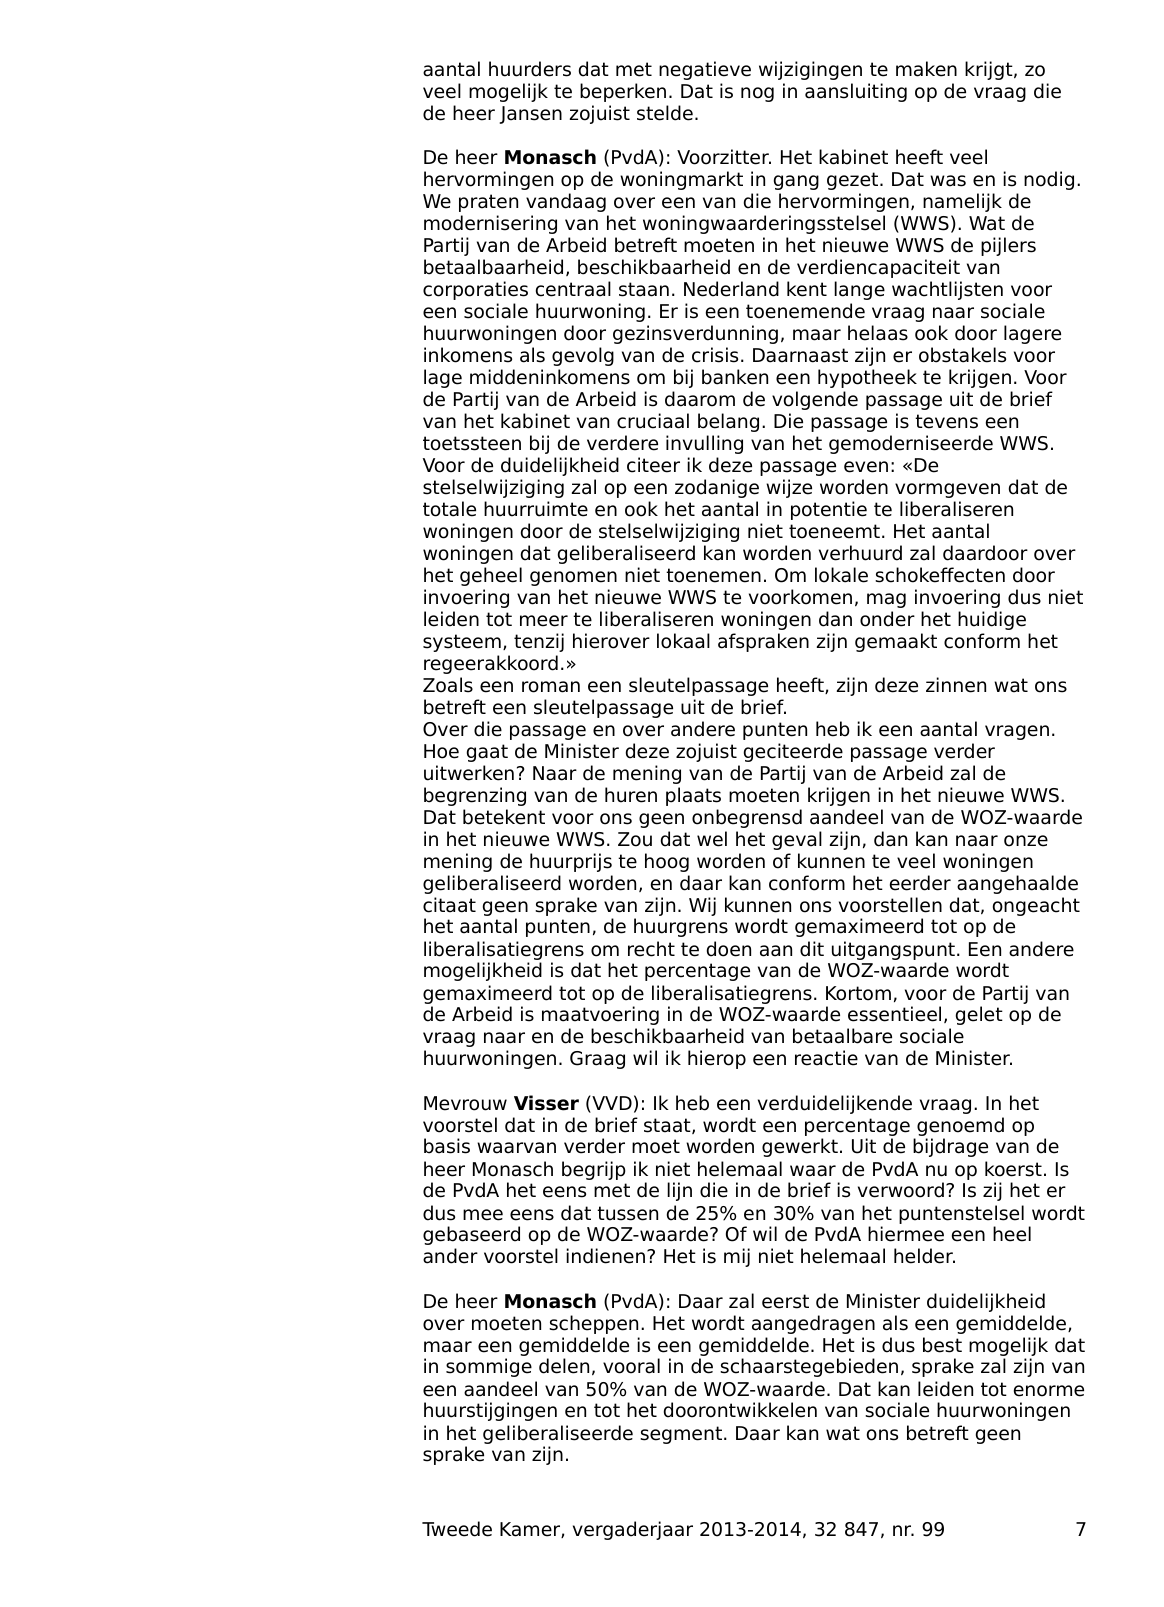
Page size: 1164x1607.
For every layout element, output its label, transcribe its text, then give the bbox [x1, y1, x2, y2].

text Over die passage en over andere punten heb ik een aantal vragen. Hoe gaat de Minister deze zojuist geciteerde passage verder uitwerken? Naar de mening van de Partij van de Arbeid zal de begrenzing van de huren plaats moeten krijgen in het nieuwe WWS. Dat betekent voor ons geen onbegrensd aandeel van de WOZ-waarde in het nieuwe WWS. Zou dat wel het geval zijn, dan kan naar onze mening de huurprijs te hoog worden of kunnen te veel woningen geliberaliseerd worden, en daar kan conform het eerder aangehaalde citaat geen sprake van zijn. Wij kunnen ons voorstellen dat, ongeacht het aantal punten, de huurgrens wordt gemaximeerd tot op de liberalisatiegrens om recht te doen aan dit uitgangspunt. Een andere mogelijkheid is dat het percentage van de WOZ-waarde wordt gemaximeerd tot op de liberalisatiegrens. Kortom, voor de Partij van de Arbeid is maatvoering in de WOZ-waarde essentieel, gelet op de vraag naar en de beschikbaarheid van betaalbare sociale huurwoningen. Graag wil ik hierop een reactie van de Minister. [422, 719, 1087, 1070]
text De heer Monasch (PvdA): Daar zal eerst de Minister duidelijkheid over moeten scheppen. Het wordt aangedragen als een gemiddelde, maar een gemiddelde is een gemiddelde. Het is dus best mogelijk dat in sommige delen, vooral in de schaarstegebieden, sprake zal zijn van een aandeel van 50% van de WOZ-waarde. Dat kan leiden tot enorme huurstijgingen en tot het doorontwikkelen van sociale huurwoningen in het geliberaliseerde segment. Daar kan wat ons betreft geen sprake van zijn. [422, 1291, 1087, 1466]
text aantal huurders dat met negatieve wijzigingen te maken krijgt, zo veel mogelijk te beperken. Dat is nog in aansluiting op de vraag die de heer Jansen zojuist stelde. [422, 59, 1087, 125]
text Zoals een roman een sleutelpassage heeft, zijn deze zinnen wat ons betreft een sleutelpassage uit de brief. [422, 675, 1087, 719]
text Mevrouw Visser (VVD): Ik heb een verduidelijkende vraag. In het voorstel dat in de brief staat, wordt een percentage genoemd op basis waarvan verder moet worden gewerkt. Uit de bijdrage van de heer Monasch begrijp ik niet helemaal waar de PvdA nu op koerst. Is de PvdA het eens met de lijn die in de brief is verwoord? Is zij het er dus mee eens dat tussen de 25% en 30% van het puntenstelsel wordt gebaseerd op de WOZ-waarde? Of wil de PvdA hiermee een heel ander voorstel indienen? Het is mij niet helemaal helder. [422, 1092, 1087, 1268]
text De heer Monasch (PvdA): Voorzitter. Het kabinet heeft veel hervormingen op de woningmarkt in gang gezet. Dat was en is nodig. We praten vandaag over een van die hervormingen, namelijk de modernisering van het woningwaarderingsstelsel (WWS). Wat de Partij van de Arbeid betreft moeten in het nieuwe WWS de pijlers betaalbaarheid, beschikbaarheid en de verdiencapaciteit van corporaties centraal staan. Nederland kent lange wachtlijsten voor een sociale huurwoning. Er is een toenemende vraag naar sociale huurwoningen door gezinsverdunning, maar helaas ook door lagere inkomens als gevolg van de crisis. Daarnaast zijn er obstakels voor lage middeninkomens om bij banken een hypotheek te krijgen. Voor de Partij van de Arbeid is daarom de volgende passage uit de brief van het kabinet van cruciaal belang. Die passage is tevens een toetssteen bij de verdere invulling van het gemoderniseerde WWS. Voor de duidelijkheid citeer ik deze passage even: «De stelselwijziging zal op een zodanige wijze worden vormgeven dat de totale huurruimte en ook het aantal in potentie te liberaliseren woningen door de stelselwijziging niet toeneemt. Het aantal woningen dat geliberaliseerd kan worden verhuurd zal daardoor over het geheel genomen niet toenemen. Om lokale schokeffecten door invoering van het nieuwe WWS te voorkomen, mag invoering dus niet leiden tot meer te liberaliseren woningen dan onder het huidige systeem, tenzij hierover lokaal afspraken zijn gemaakt conform het regeerakkoord.» [422, 147, 1087, 675]
